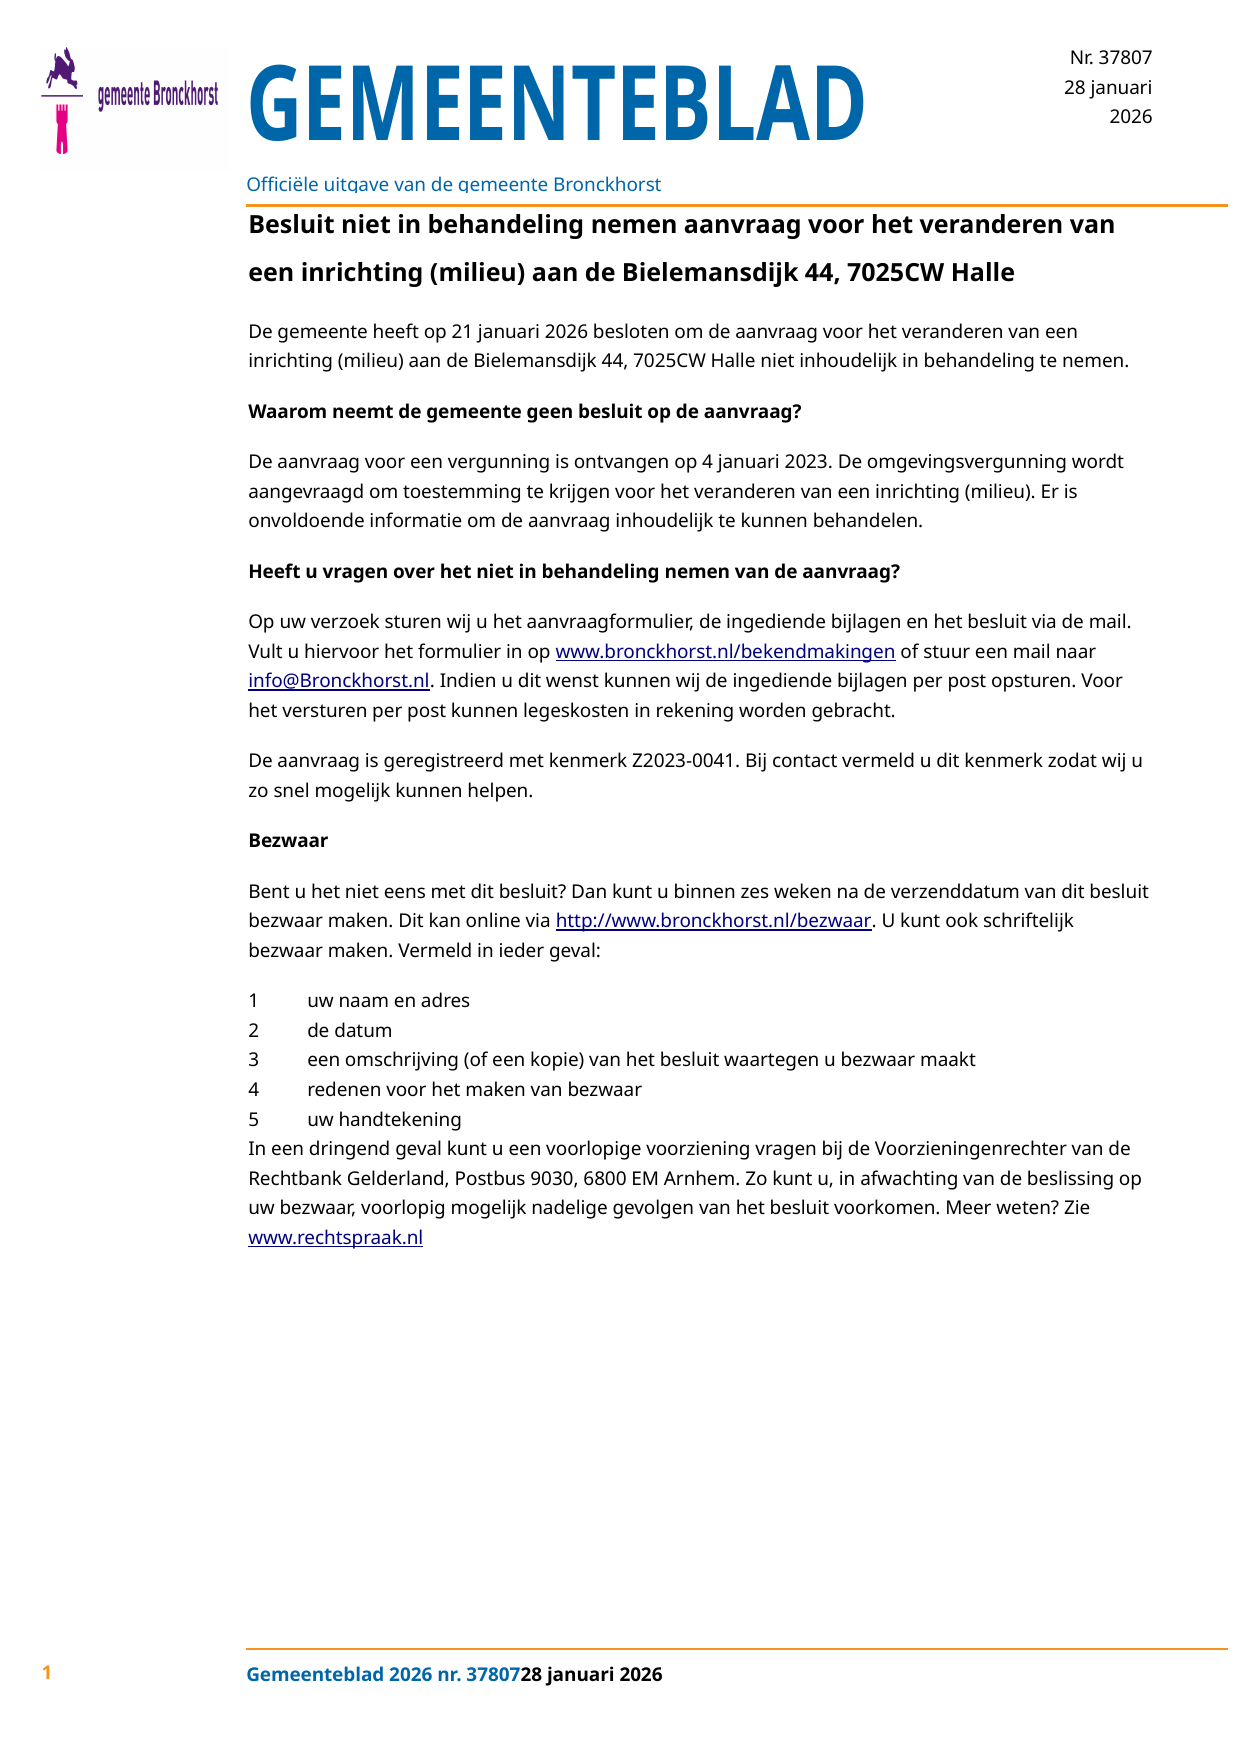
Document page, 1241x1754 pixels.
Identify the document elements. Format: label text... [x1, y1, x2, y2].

picture [41, 47, 231, 172]
list de datum [248, 1017, 1152, 1043]
list uw naam en adres [248, 987, 1152, 1013]
list redenen voor het maken van bezwaar [248, 1076, 1152, 1102]
list uw handtekening [248, 1106, 1152, 1132]
text Waarom neemt de gemeente geen besluit op de aanvraag? [248, 398, 1152, 424]
text De aanvraag voor een vergunning is ontvangen op 4 januari 2023. De omgevingsvergunning wordt aangevraagd om toestemming te krijgen voor het veranderen van een inrichting (milieu). Er is onvoldoende informatie om de aanvraag inhoudelijk te kunnen behandelen. [248, 448, 1152, 533]
text De gemeente heeft op 21 januari 2026 besloten om de aanvraag voor het veranderen van een inrichting (milieu) aan de Bielemansdijk 44, 7025CW Halle niet inhoudelijk in behandeling te nemen. [248, 318, 1152, 373]
text Bezwaar [248, 827, 1152, 853]
text Heeft u vragen over het niet in behandeling nemen van de aanvraag? [248, 558, 1152, 584]
text In een dringend geval kunt u een voorlopige voorziening vragen bij de Voorzieningenrechter van de Rechtbank Gelderland, Postbus 9030, 6800 EM Arnhem. Zo kunt u, in afwachting van de beslissing op uw bezwaar, voorlopig mogelijk nadelige gevolgen van het besluit voorkomen. Meer weten? Zie www.rechtspraak.nl [248, 1135, 1152, 1250]
text Op uw verzoek sturen wij u het aanvraagformulier, de ingediende bijlagen en het besluit via de mail. Vult u hiervoor het formulier in op www.bronckhorst.nl/bekendmakingen of stuur een mail naar info@Bronckhorst.nl. Indien u dit wenst kunnen wij de ingediende bijlagen per post opsturen. Voor het versturen per post kunnen legeskosten in rekening worden gebracht. [248, 608, 1152, 723]
text De aanvraag is geregistreerd met kenmerk Z2023-0041. Bij contact vermeld u dit kenmerk zodat wij u zo snel mogelijk kunnen helpen. [248, 747, 1152, 803]
text Besluit niet in behandeling nemen aanvraag voor het veranderen van een inrichting (milieu) aan de Bielemansdijk 44, 7025CW Halle [248, 207, 1152, 288]
list een omschrijving (of een kopie) van het besluit waartegen u bezwaar maakt [248, 1047, 1152, 1072]
text Bent u het niet eens met dit besluit? Dan kunt u binnen zes weken na de verzenddatum van dit besluit bezwaar maken. Dit kan online via http://www.bronckhorst.nl/bezwaar. U kunt ook schriftelijk bezwaar maken. Vermeld in ieder geval: [248, 878, 1152, 963]
